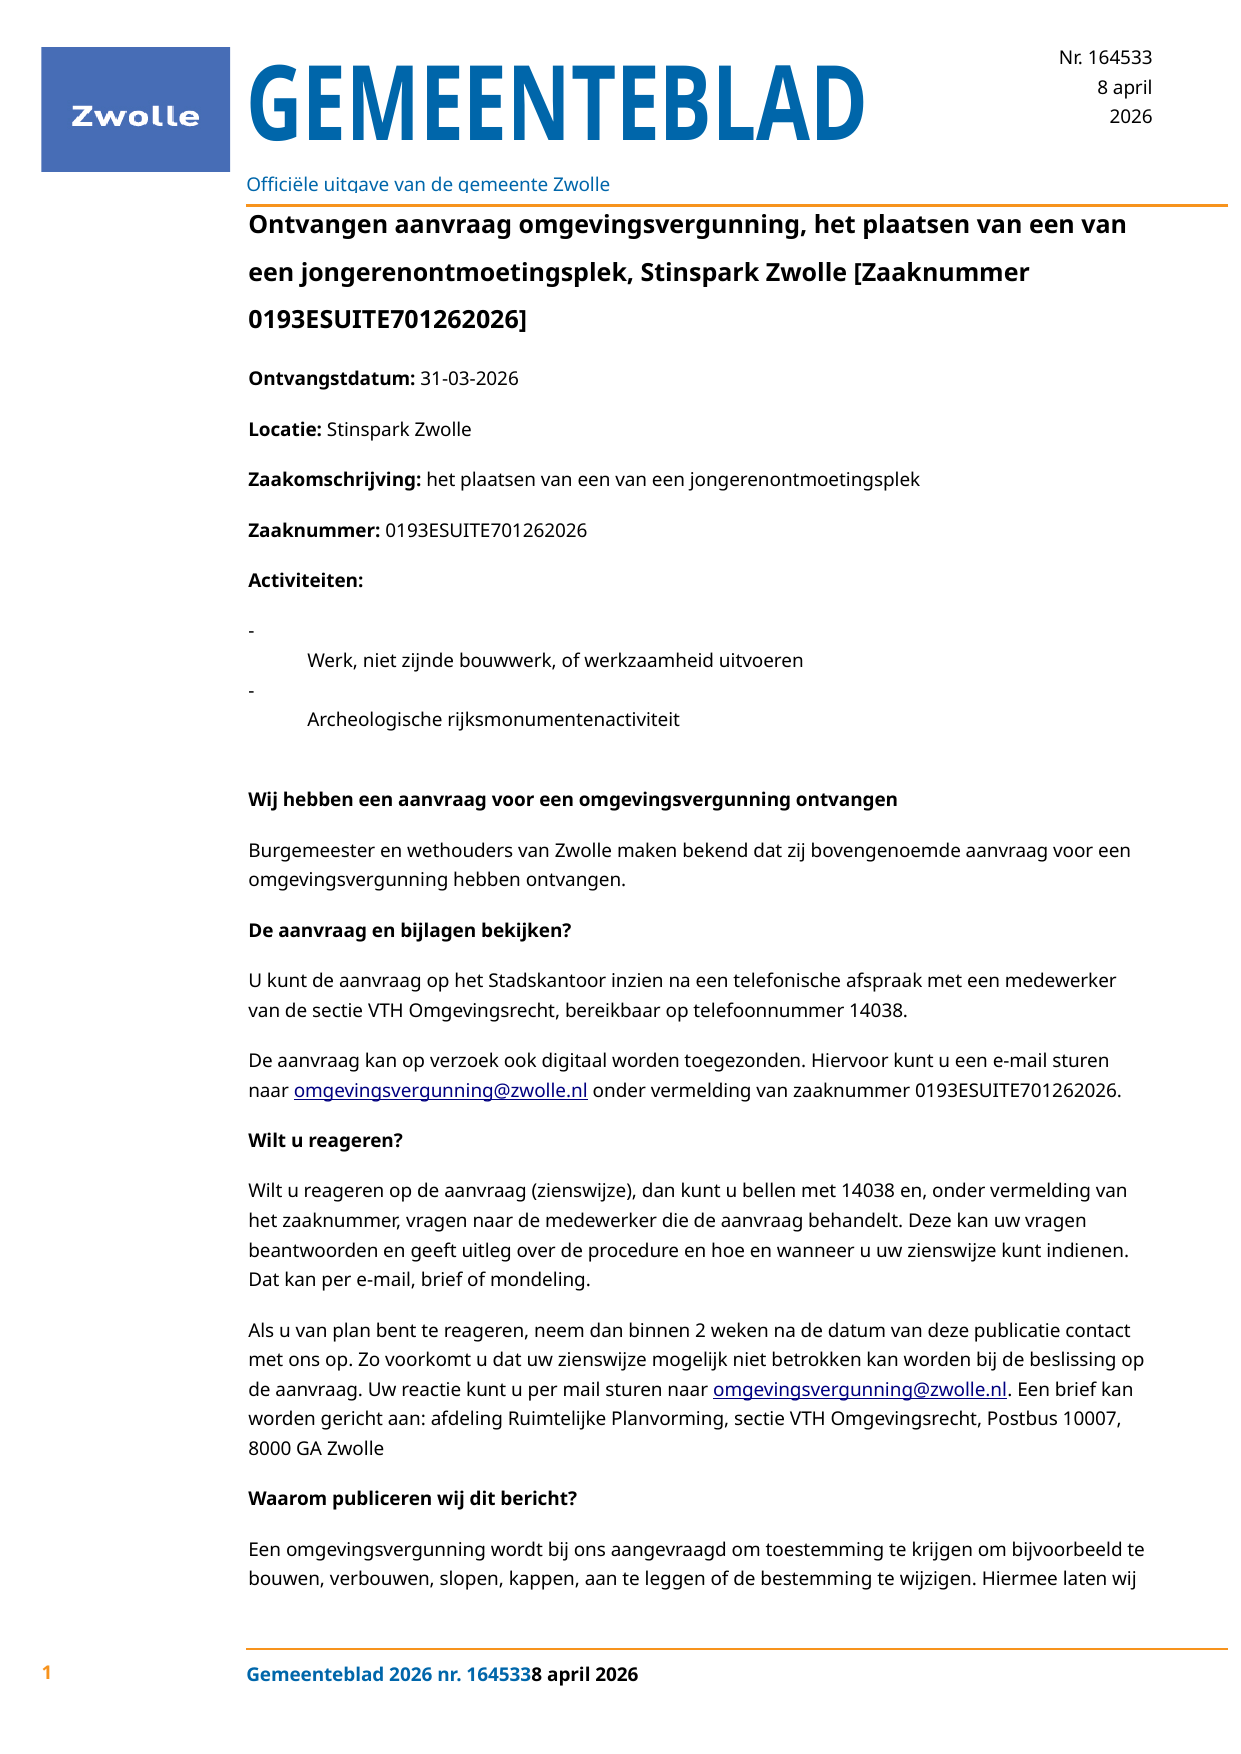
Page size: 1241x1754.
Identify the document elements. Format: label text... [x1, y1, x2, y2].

text Als u van plan bent te reageren, neem dan binnen 2 weken na de datum van deze publicatie contact met ons op. Zo voorkomt u dat uw zienswijze mogelijk niet betrokken kan worden bij de beslissing op de aanvraag. Uw reactie kunt u per mail sturen naar omgevingsvergunning@zwolle.nl. Een brief kan worden gericht aan: afdeling Ruimtelijke Planvorming, sectie VTH Omgevingsrecht, Postbus 10007, 8000 GA Zwolle [248, 1317, 1152, 1461]
text Locatie: Stinspark Zwolle [248, 416, 1152, 442]
list Archeologische rijksmonumentenactiviteit [248, 706, 1152, 732]
text Wij hebben een aanvraag voor een omgevingsvergunning ontvangen [248, 786, 1152, 812]
text Burgemeester en wethouders van Zwolle maken bekend dat zij bovengenoemde aanvraag voor een omgevingsvergunning hebben ontvangen. [248, 837, 1152, 892]
text De aanvraag kan op verzoek ook digitaal worden toegezonden. Hiervoor kunt u een e-mail sturen naar omgevingsvergunning@zwolle.nl onder vermelding van zaaknummer 0193ESUITE701262026. [248, 1047, 1152, 1102]
text Activiteiten: [248, 567, 1152, 593]
list Werk, niet zijnde bouwwerk, of werkzaamheid uitvoeren [248, 647, 1152, 673]
text Wilt u reageren? [248, 1127, 1152, 1153]
text Een omgevingsvergunning wordt bij ons aangevraagd om toestemming te krijgen om bijvoorbeeld te bouwen, verbouwen, slopen, kappen, aan te leggen of de bestemming te wijzigen. Hiermee laten wij [248, 1536, 1152, 1591]
text De aanvraag en bijlagen bekijken? [248, 917, 1152, 942]
text Waarom publiceren wij dit bericht? [248, 1486, 1152, 1511]
text U kunt de aanvraag op het Stadskantoor inzien na een telefonische afspraak met een medewerker van de sectie VTH Omgevingsrecht, bereikbaar op telefoonnummer 14038. [248, 967, 1152, 1022]
text Zaaknummer: 0193ESUITE701262026 [248, 517, 1152, 542]
text Ontvangstdatum: 31-03-2026 [248, 366, 1152, 391]
text Zaakomschrijving: het plaatsen van een van een jongerenontmoetingsplek [248, 466, 1152, 492]
text Wilt u reageren op de aanvraag (zienswijze), dan kunt u bellen met 14038 en, onder vermelding van het zaaknummer, vragen naar de medewerker die de aanvraag behandelt. Deze kan uw vragen beantwoorden en geeft uitleg over de procedure en hoe en wanneer u uw zienswijze kunt indienen. Dat kan per e-mail, brief of mondeling. [248, 1178, 1152, 1292]
text Ontvangen aanvraag omgevingsvergunning, het plaatsen van een van een jongerenontmoetingsplek, Stinspark Zwolle [Zaaknummer 0193ESUITE701262026] [248, 207, 1152, 336]
picture [41, 47, 231, 172]
